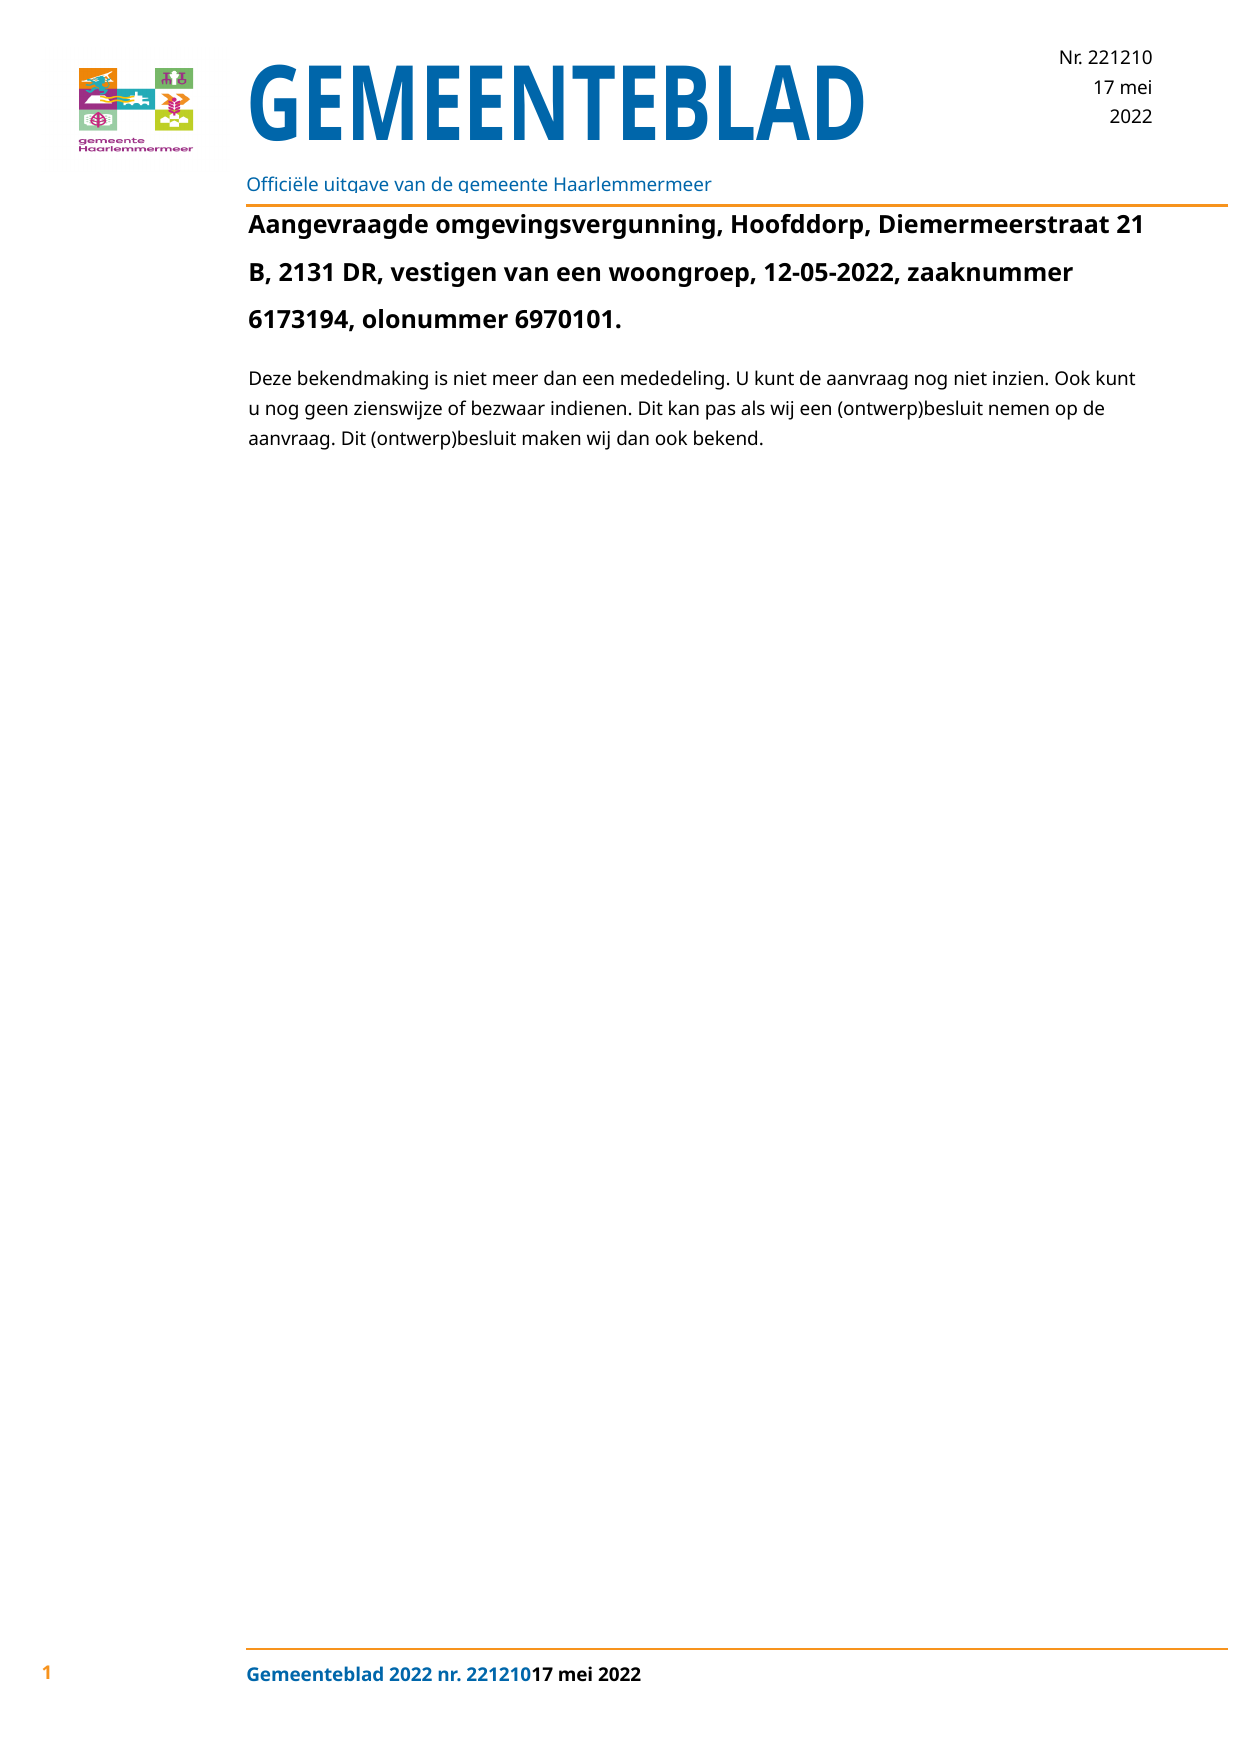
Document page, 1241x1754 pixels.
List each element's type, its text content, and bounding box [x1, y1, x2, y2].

picture [41, 47, 231, 172]
text Aangevraagde omgevingsvergunning, Hoofddorp, Diemermeerstraat 21 B, 2131 DR, vestigen van een woongroep, 12-05-2022, zaaknummer 6173194, olonummer 6970101. [248, 207, 1152, 336]
text Deze bekendmaking is niet meer dan een mededeling. U kunt de aanvraag nog niet inzien. Ook kunt u nog geen zienswijze of bezwaar indienen. Dit kan pas als wij een (ontwerp)besluit nemen op de aanvraag. Dit (ontwerp)besluit maken wij dan ook bekend. [248, 366, 1152, 450]
